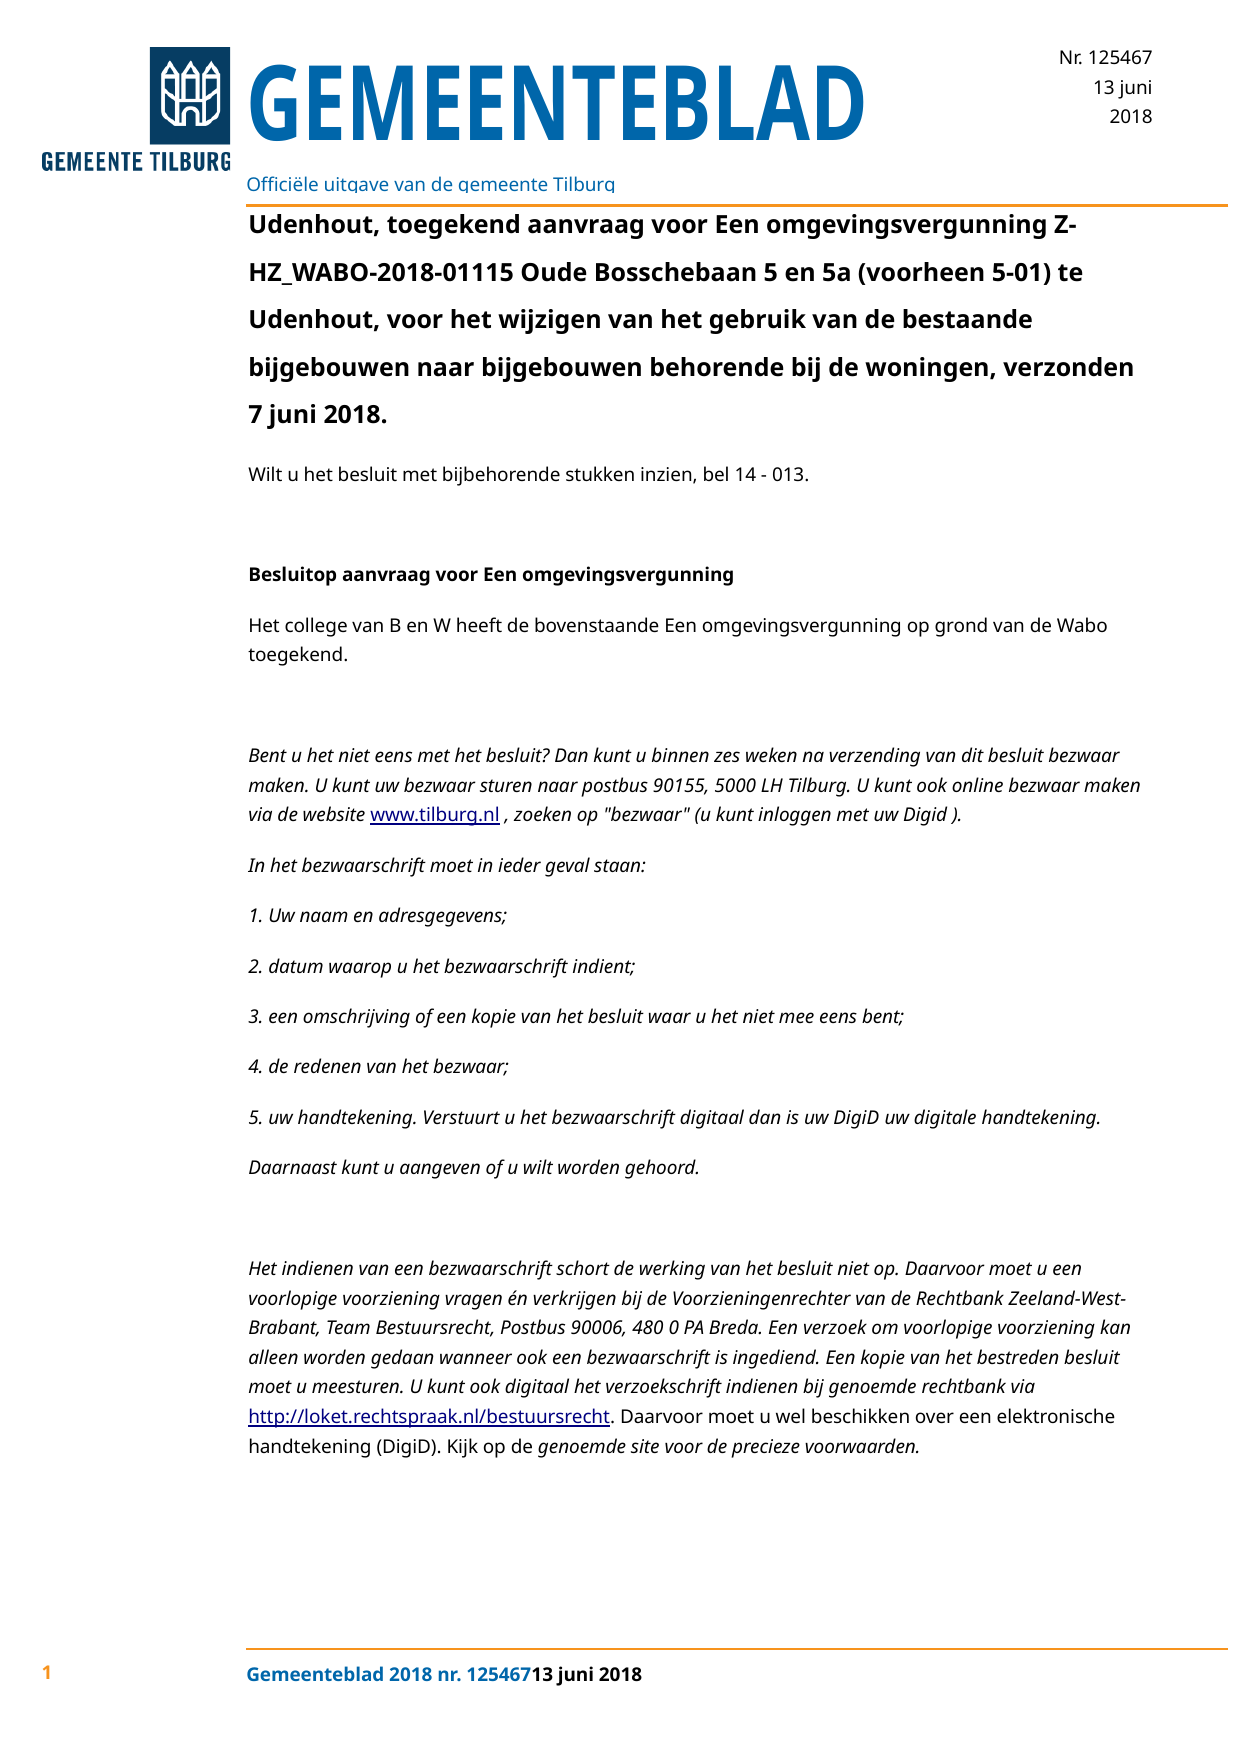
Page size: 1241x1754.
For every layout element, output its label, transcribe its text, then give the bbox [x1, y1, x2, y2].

text 3. een omschrijving of een kopie van het besluit waar u het niet mee eens bent; [248, 1003, 1152, 1029]
text In het bezwaarschrift moet in ieder geval staan: [248, 852, 1152, 878]
text 5. uw handtekening. Verstuurt u het bezwaarschrift digitaal dan is uw DigiD uw digitale handtekening. [248, 1104, 1152, 1130]
text 1. Uw naam en adresgegevens; [248, 902, 1152, 928]
text Besluitop aanvraag voor Een omgevingsvergunning [248, 562, 1152, 587]
text Het college van B en W heeft de bovenstaande Een omgevingsvergunning op grond van de Wabo toegekend. [248, 612, 1152, 667]
text 2. datum waarop u het bezwaarschrift indient; [248, 953, 1152, 978]
text Het indienen van een bezwaarschrift schort de werking van het besluit niet op. Daarvoor moet u een voorlopige voorziening vragen én verkrijgen bij de Voorzieningenrechter van de Rechtbank Zeeland-West-Brabant, Team Bestuursrecht, Postbus 90006, 480 0 PA Breda. Een verzoek om voorlopige voorziening kan alleen worden gedaan wanneer ook een bezwaarschrift is ingediend. Een kopie van het bestreden besluit moet u meesturen. U kunt ook digitaal het verzoekschrift indienen bij genoemde rechtbank via http://loket.rechtspraak.nl/bestuursrecht. Daarvoor moet u wel beschikken over een elektronische handtekening (DigiD). Kijk op de genoemde site voor de precieze voorwaarden. [248, 1255, 1152, 1458]
text Daarnaast kunt u aangeven of u wilt worden gehoord. [248, 1154, 1152, 1180]
text 4. de redenen van het bezwaar; [248, 1054, 1152, 1079]
text Wilt u het besluit met bijbehorende stukken inzien, bel 14 - 013. [248, 461, 1152, 486]
text Bent u het niet eens met het besluit? Dan kunt u binnen zes weken na verzending van dit besluit bezwaar maken. U kunt uw bezwaar sturen naar postbus 90155, 5000 LH Tilburg. U kunt ook online bezwaar maken via de website www.tilburg.nl , zoeken op "bezwaar" (u kunt inloggen met uw Digid ). [248, 742, 1152, 827]
text Udenhout, toegekend aanvraag voor Een omgevingsvergunning Z-HZ_WABO-2018-01115 Oude Bosschebaan 5 en 5a (voorheen 5-01) te Udenhout, voor het wijzigen van het gebruik van de bestaande bijgebouwen naar bijgebouwen behorende bij de woningen, verzonden 7 juni 2018. [248, 207, 1152, 431]
picture [41, 47, 231, 172]
